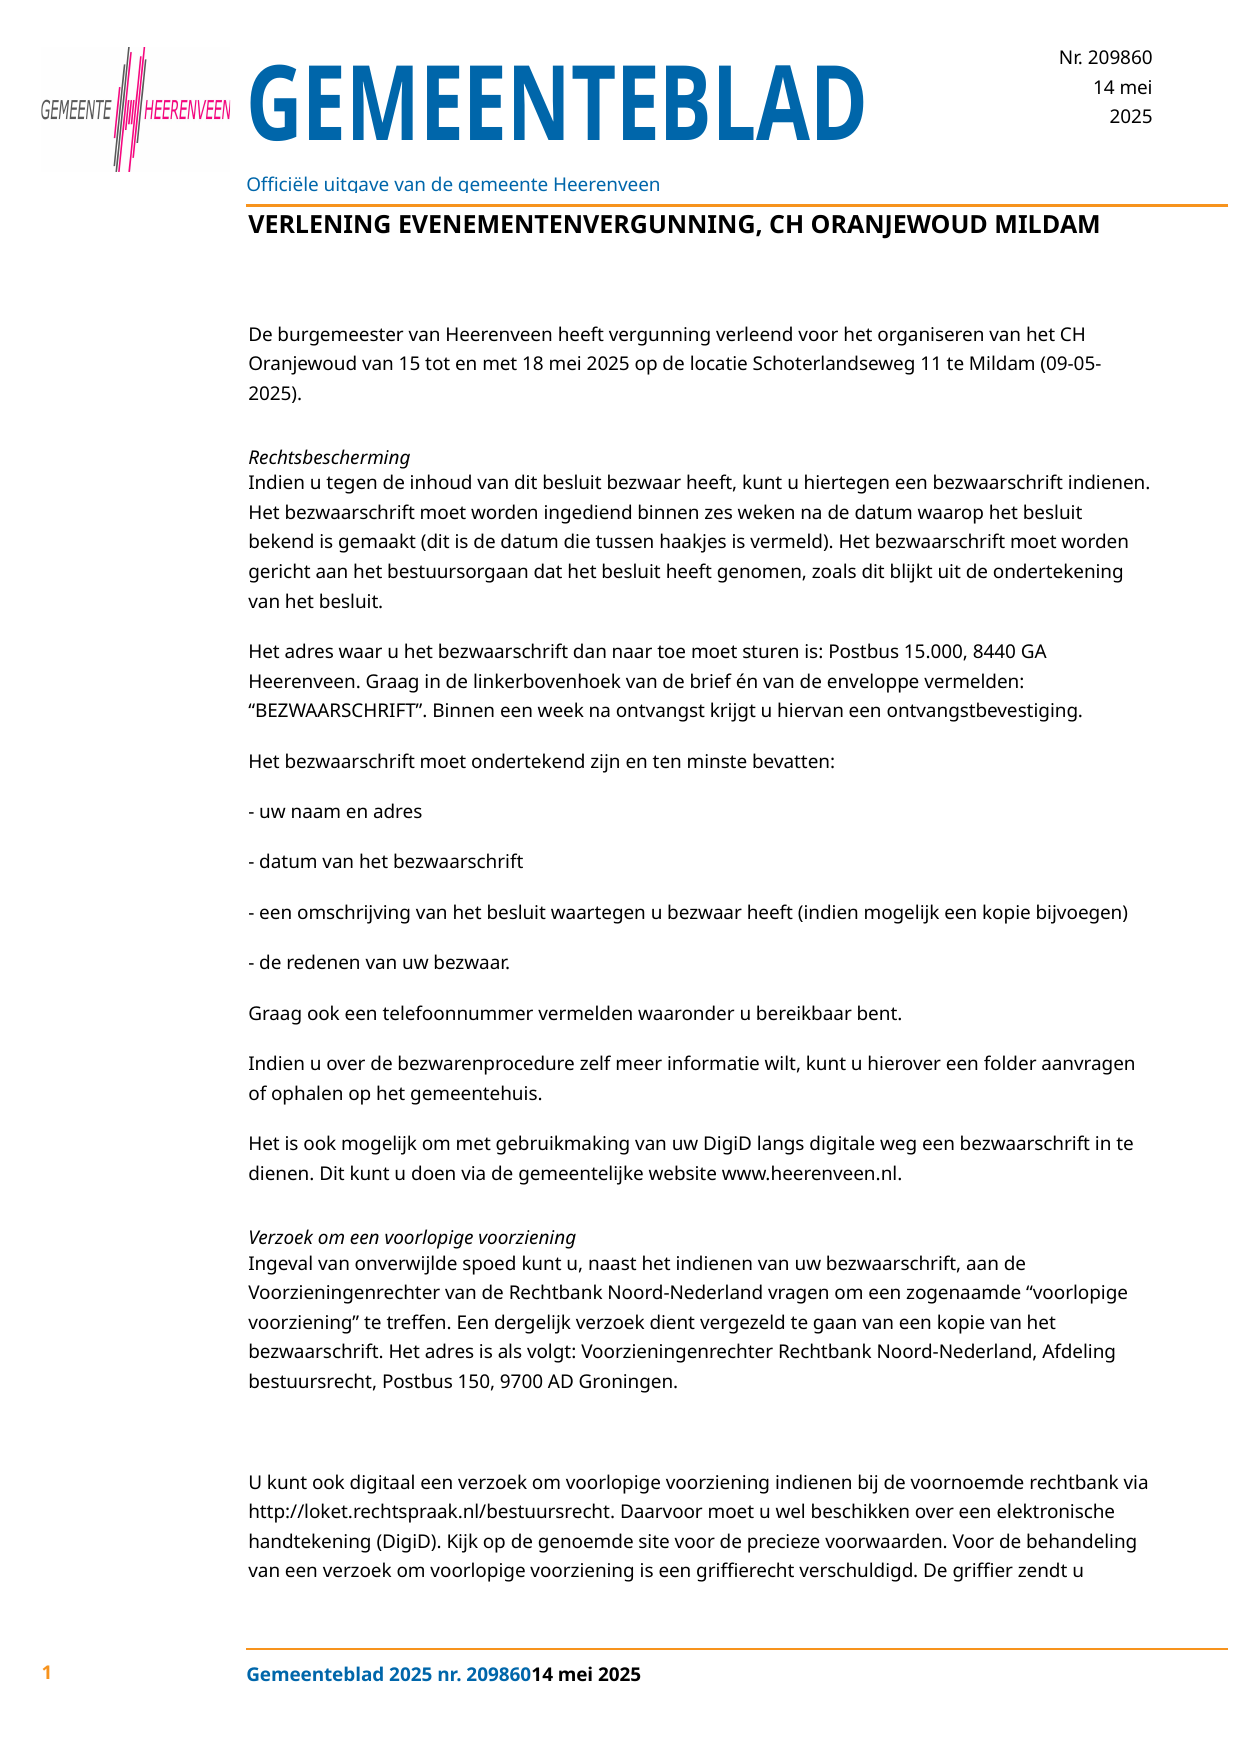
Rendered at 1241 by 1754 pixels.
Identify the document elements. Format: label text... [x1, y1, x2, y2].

text - uw naam en adres [248, 798, 1152, 824]
text - een omschrijving van het besluit waartegen u bezwaar heeft (indien mogelijk een kopie bijvoegen) [248, 899, 1152, 925]
text Het adres waar u het bezwaarschrift dan naar toe moet sturen is: Postbus 15.000, 8440 GA Heerenveen. Graag in de linkerbovenhoek van de brief én van de enveloppe vermelden: “BEZWAARSCHRIFT”. Binnen een week na ontvangst krijgt u hiervan een ontvangstbevestiging. [248, 638, 1152, 723]
text - datum van het bezwaarschrift [248, 849, 1152, 874]
text U kunt ook digitaal een verzoek om voorlopige voorziening indienen bij de voornoemde rechtbank via http://loket.rechtspraak.nl/bestuursrecht. Daarvoor moet u wel beschikken over een elektronische handtekening (DigiD). Kijk op de genoemde site voor de precieze voorwaarden. Voor de behandeling van een verzoek om voorlopige voorziening is een griffierecht verschuldigd. De griffier zendt u [248, 1469, 1152, 1583]
text Rechtsbescherming [248, 444, 1152, 469]
picture [41, 47, 231, 172]
text Ingeval van onverwijlde spoed kunt u, naast het indienen van uw bezwaarschrift, aan de Voorzieningenrechter van de Rechtbank Noord-Nederland vragen om een zogenaamde “voorlopige voorziening” te treffen. Een dergelijk verzoek dient vergezeld te gaan van een kopie van het bezwaarschrift. Het adres is als volgt: Voorzieningenrechter Rechtbank Noord-Nederland, Afdeling bestuursrecht, Postbus 150, 9700 AD Groningen. [248, 1250, 1152, 1394]
text Graag ook een telefoonnummer vermelden waaronder u bereikbaar bent. [248, 1000, 1152, 1026]
text Verzoek om een voorlopige voorziening [248, 1224, 1152, 1250]
text Indien u tegen de inhoud van dit besluit bezwaar heeft, kunt u hiertegen een bezwaarschrift indienen. Het bezwaarschrift moet worden ingediend binnen zes weken na de datum waarop het besluit bekend is gemaakt (dit is de datum die tussen haakjes is vermeld). Het bezwaarschrift moet worden gericht aan het bestuursorgaan dat het besluit heeft genomen, zoals dit blijkt uit de ondertekening van het besluit. [248, 469, 1152, 614]
text Het bezwaarschrift moet ondertekend zijn en ten minste bevatten: [248, 748, 1152, 774]
text Het is ook mogelijk om met gebruikmaking van uw DigiD langs digitale weg een bezwaarschrift in te dienen. Dit kunt u doen via de gemeentelijke website www.heerenveen.nl. [248, 1130, 1152, 1186]
text VERLENING EVENEMENTENVERGUNNING, CH ORANJEWOUD MILDAM [248, 207, 1152, 241]
text Indien u over de bezwarenprocedure zelf meer informatie wilt, kunt u hierover een folder aanvragen of ophalen op het gemeentehuis. [248, 1050, 1152, 1106]
text - de redenen van uw bezwaar. [248, 949, 1152, 975]
text De burgemeester van Heerenveen heeft vergunning verleend voor het organiseren van het CH Oranjewoud van 15 tot en met 18 mei 2025 op de locatie Schoterlandseweg 11 te Mildam (09-05-2025). [248, 321, 1152, 406]
